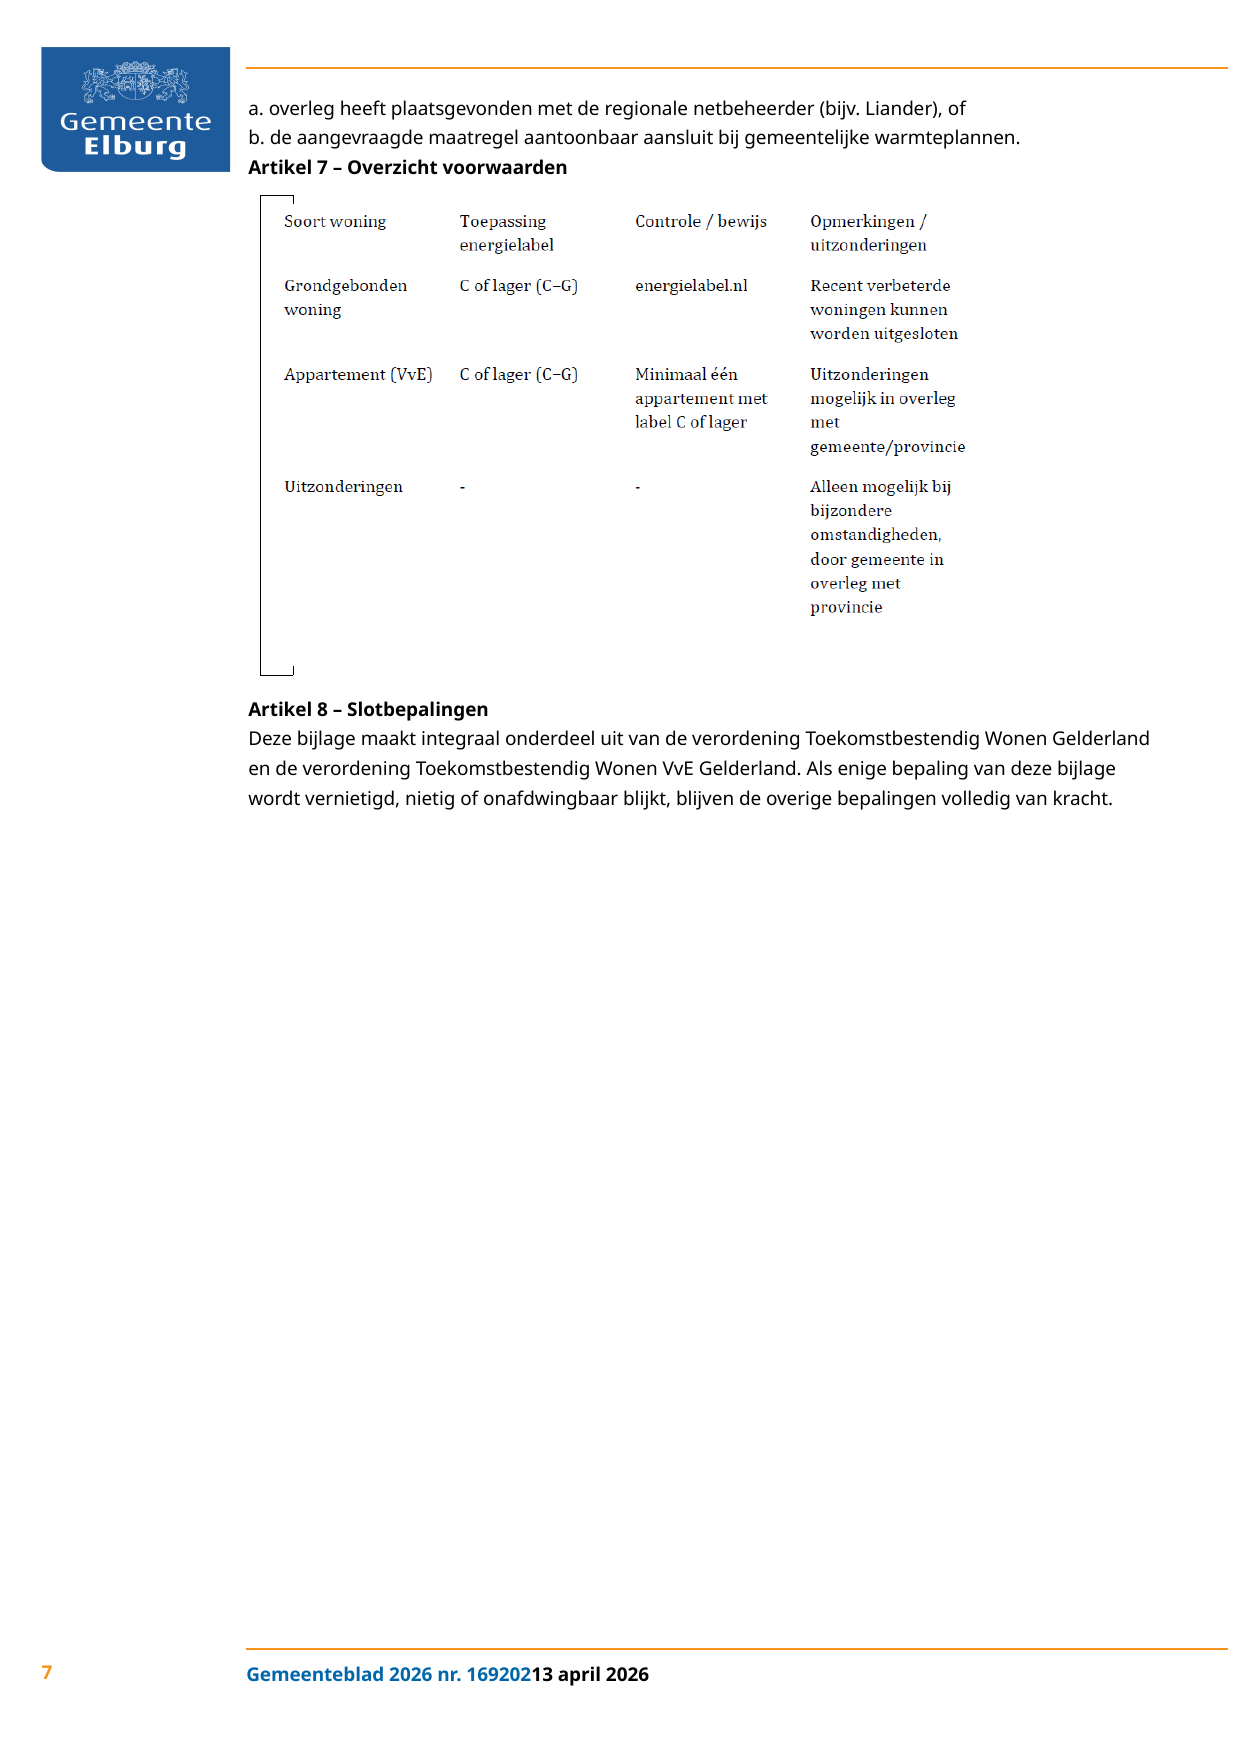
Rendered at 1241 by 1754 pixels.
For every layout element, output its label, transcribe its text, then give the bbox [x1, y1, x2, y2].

text b. de aangevraagde maatregel aantoonbaar aansluit bij gemeentelijke warmteplannen. [248, 124, 1152, 150]
picture [41, 47, 231, 172]
text Artikel 7 – Overzicht voorwaarden [248, 154, 1152, 180]
text Artikel 8 – Slotbepalingen [248, 696, 1152, 722]
picture [268, 204, 978, 666]
text Deze bijlage maakt integraal onderdeel uit van de verordening Toekomstbestendig Wonen Gelderland en de verordening Toekomstbestendig Wonen VvE Gelderland. Als enige bepaling van deze bijlage wordt vernietigd, nietig of onafdwingbaar blijkt, blijven de overige bepalingen volledig van kracht. [248, 726, 1152, 810]
text a. overleg heeft plaatsgevonden met de regionale netbeheerder (bijv. Liander), of [248, 95, 1152, 121]
